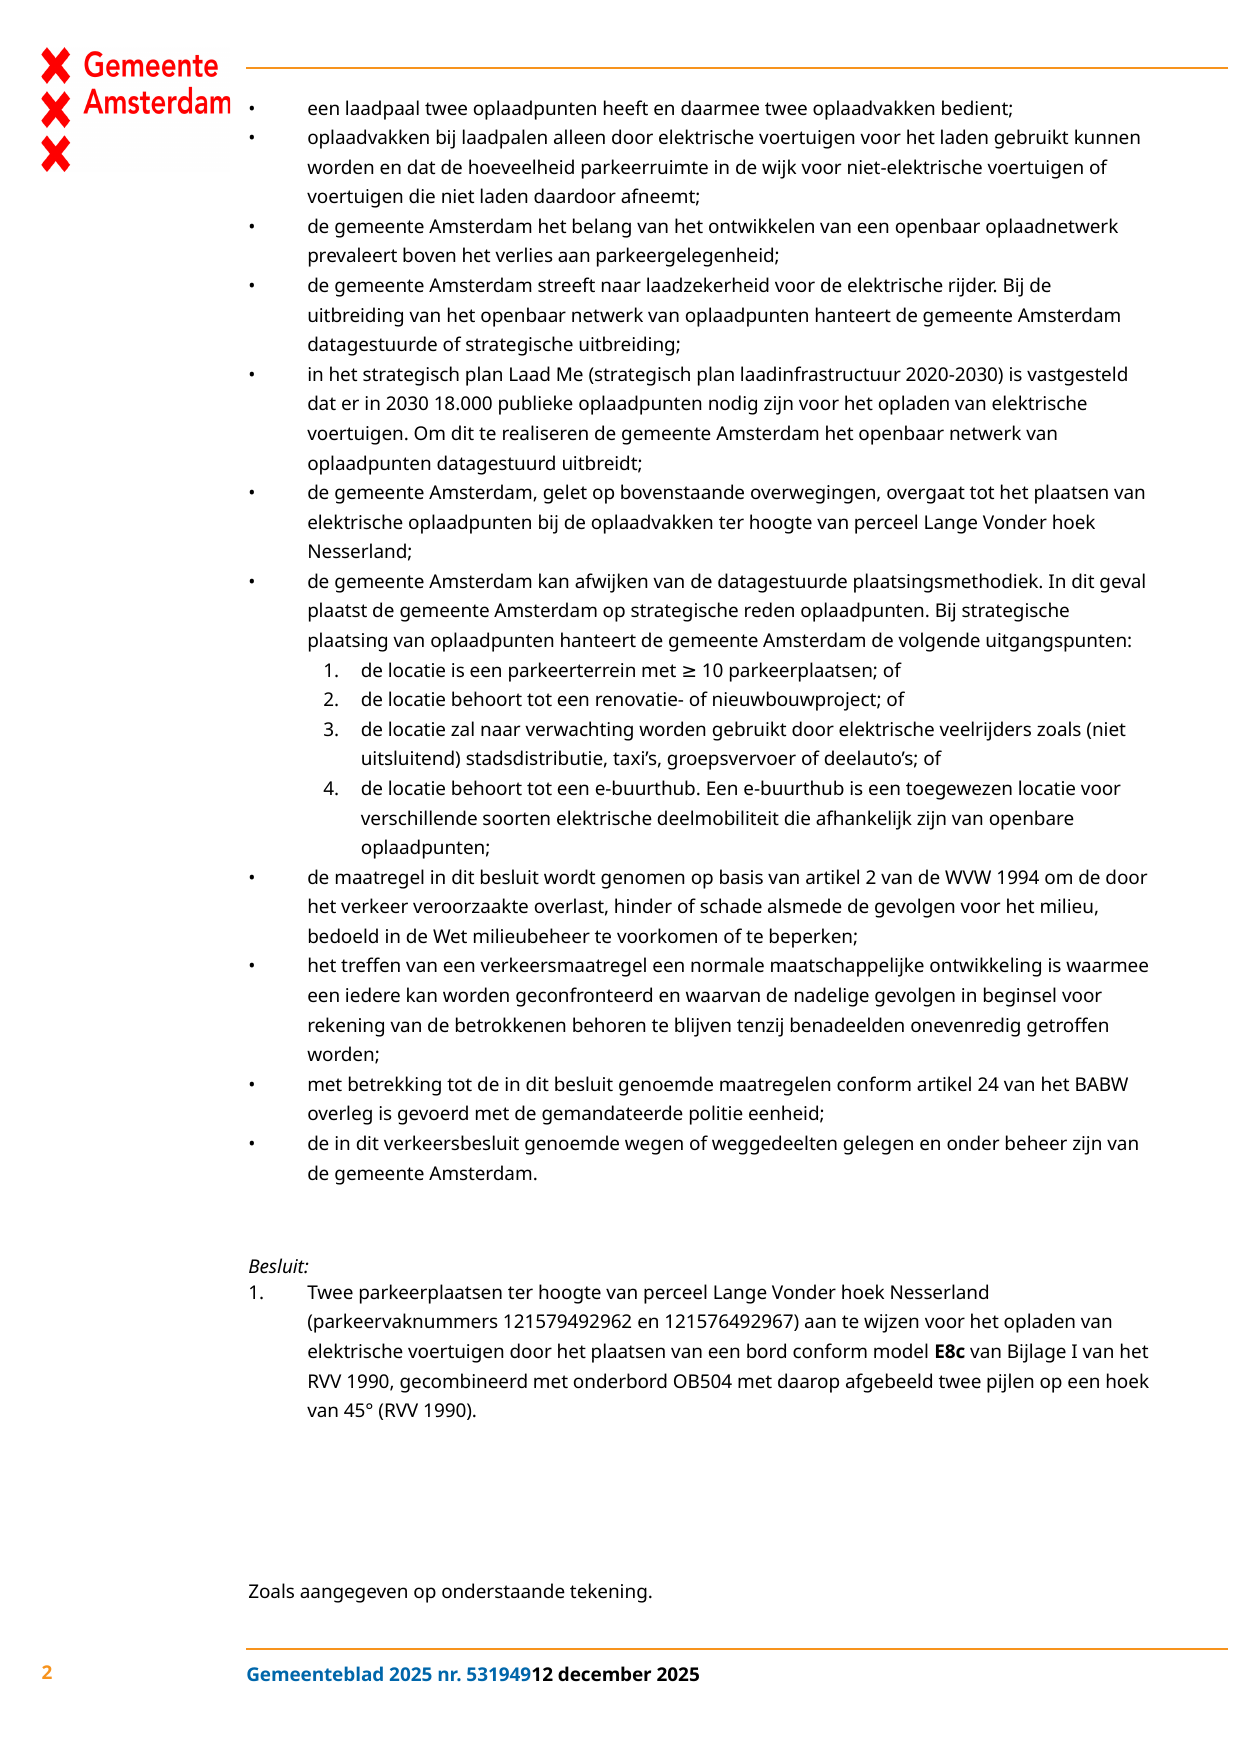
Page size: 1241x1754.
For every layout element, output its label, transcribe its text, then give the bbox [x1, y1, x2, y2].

list in het strategisch plan Laad Me (strategisch plan laadinfrastructuur 2020-2030) is vastgesteld dat er in 2030 18.000 publieke oplaadpunten nodig zijn voor het opladen van elektrische voertuigen. Om dit te realiseren de gemeente Amsterdam het openbaar netwerk van oplaadpunten datagestuurd uitbreidt; [248, 361, 1152, 476]
list oplaadvakken bij laadpalen alleen door elektrische voertuigen voor het laden gebruikt kunnen worden en dat de hoeveelheid parkeerruimte in de wijk voor niet-elektrische voertuigen of voertuigen die niet laden daardoor afneemt; [248, 124, 1152, 209]
picture [41, 47, 231, 172]
list de gemeente Amsterdam kan afwijken van de datagestuurde plaatsingsmethodiek. In dit geval plaatst de gemeente Amsterdam op strategische reden oplaadpunten. Bij strategische plaatsing van oplaadpunten hanteert de gemeente Amsterdam de volgende uitgangspunten: [248, 568, 1152, 653]
list de locatie is een parkeerterrein met ≥ 10 parkeerplaatsen; of [323, 657, 1152, 683]
list met betrekking tot de in dit besluit genoemde maatregelen conform artikel 24 van het BABW overleg is gevoerd met de gemandateerde politie eenheid; [248, 1071, 1152, 1126]
list de locatie zal naar verwachting worden gebruikt door elektrische veelrijders zoals (niet uitsluitend) stadsdistributie, taxi’s, groepsvervoer of deelauto’s; of [323, 716, 1152, 771]
list de locatie behoort tot een renovatie- of nieuwbouwproject; of [323, 686, 1152, 712]
text Besluit: [248, 1253, 1152, 1279]
list de gemeente Amsterdam streeft naar laadzekerheid voor de elektrische rijder. Bij de uitbreiding van het openbaar netwerk van oplaadpunten hanteert de gemeente Amsterdam datagestuurde of strategische uitbreiding; [248, 272, 1152, 357]
list Twee parkeerplaatsen ter hoogte van perceel Lange Vonder hoek Nesserland (parkeervaknummers 121579492962 en 121576492967) aan te wijzen voor het opladen van elektrische voertuigen door het plaatsen van een bord conform model E8c van Bijlage I van het RVV 1990, gecombineerd met onderbord OB504 met daarop afgebeeld twee pijlen op een hoek van 45° (RVV 1990). [248, 1279, 1152, 1423]
text Zoals aangegeven op onderstaande tekening. [248, 1578, 1152, 1604]
list de gemeente Amsterdam, gelet op bovenstaande overwegingen, overgaat tot het plaatsen van elektrische oplaadpunten bij de oplaadvakken ter hoogte van perceel Lange Vonder hoek Nesserland; [248, 479, 1152, 564]
list de gemeente Amsterdam het belang van het ontwikkelen van een openbaar oplaadnetwerk prevaleert boven het verlies aan parkeergelegenheid; [248, 213, 1152, 268]
list de in dit verkeersbesluit genoemde wegen of weggedeelten gelegen en onder beheer zijn van de gemeente Amsterdam. [248, 1130, 1152, 1186]
list het treffen van een verkeersmaatregel een normale maatschappelijke ontwikkeling is waarmee een iedere kan worden geconfronteerd en waarvan de nadelige gevolgen in beginsel voor rekening van de betrokkenen behoren te blijven tenzij benadeelden onevenredig getroffen worden; [248, 953, 1152, 1067]
list de locatie behoort tot een e-buurthub. Een e-buurthub is een toegewezen locatie voor verschillende soorten elektrische deelmobiliteit die afhankelijk zijn van openbare oplaadpunten; [323, 775, 1152, 860]
list een laadpaal twee oplaadpunten heeft en daarmee twee oplaadvakken bedient; [248, 95, 1152, 121]
list de maatregel in dit besluit wordt genomen op basis van artikel 2 van de WVW 1994 om de door het verkeer veroorzaakte overlast, hinder of schade alsmede de gevolgen voor het milieu, bedoeld in de Wet milieubeheer te voorkomen of te beperken; [248, 864, 1152, 949]
